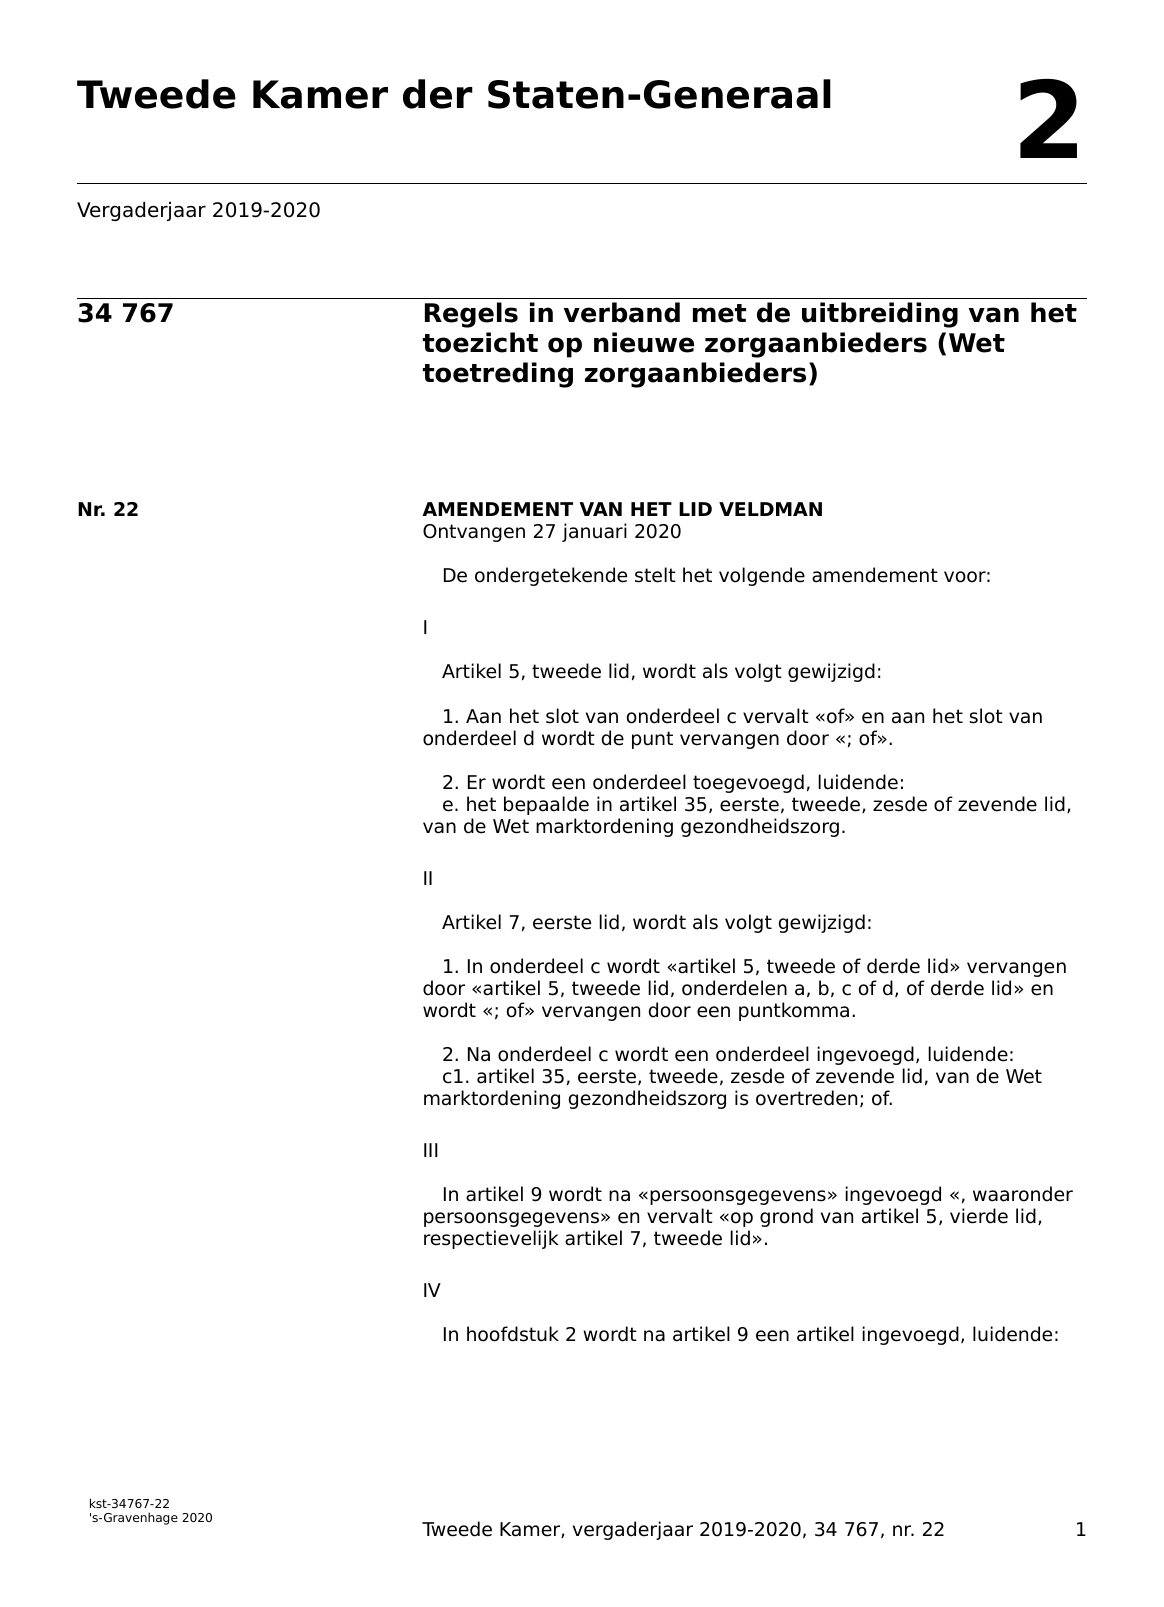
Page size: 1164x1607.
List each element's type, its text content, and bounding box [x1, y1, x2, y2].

table_cell Vergaderjaar 2019-2020 [77, 184, 1087, 298]
text 1. Aan het slot van onderdeel c vervalt «of» en aan het slot van onderdeel d wordt de punt vervangen door «; of». [422, 706, 1087, 749]
text Artikel 5, tweede lid, wordt als volgt gewijzigd: [422, 661, 1087, 683]
table_header 2 [886, 59, 1087, 183]
text kst-34767-22 [88, 1497, 323, 1511]
subtitle II [422, 868, 1087, 889]
subtitle IV [422, 1280, 1087, 1302]
text Artikel 7, eerste lid, wordt als volgt gewijzigd: [422, 912, 1087, 934]
text In artikel 9 wordt na «persoonsgegevens» ingevoegd «, waaronder persoonsgegevens» en vervalt «op grond van artikel 5, vierde lid, respectievelijk artikel 7, tweede lid». [422, 1184, 1087, 1250]
text e. het bepaalde in artikel 35, eerste, tweede, zesde of zevende lid, van de Wet marktordening gezondheidszorg. [422, 794, 1087, 838]
subtitle 34 767 Regels in verband met de uitbreiding van het toezicht op nieuwe zorgaanbieders (Wet toetreding zorgaanbieders) [77, 299, 1087, 388]
text 's-Gravenhage 2020 [88, 1511, 323, 1525]
subtitle I [422, 617, 1087, 639]
text In hoofdstuk 2 wordt na artikel 9 een artikel ingevoegd, luidende: [422, 1324, 1087, 1346]
table_header Tweede Kamer der Staten-Generaal [77, 59, 886, 183]
subtitle Nr. 22 AMENDEMENT VAN HET LID VELDMAN [77, 499, 1087, 521]
text 2. Er wordt een onderdeel toegevoegd, luidende: [422, 772, 1087, 794]
text Ontvangen 27 januari 2020 [422, 521, 1087, 543]
text 1. In onderdeel c wordt «artikel 5, tweede of derde lid» vervangen door «artikel 5, tweede lid, onderdelen a, b, c of d, of derde lid» en wordt «; of» vervangen door een puntkomma. [422, 956, 1087, 1022]
text De ondergetekende stelt het volgende amendement voor: [422, 565, 1087, 587]
text c1. artikel 35, eerste, tweede, zesde of zevende lid, van de Wet marktordening gezondheidszorg is overtreden; of. [422, 1066, 1087, 1110]
text 2. Na onderdeel c wordt een onderdeel ingevoegd, luidende: [422, 1044, 1087, 1066]
subtitle III [422, 1140, 1087, 1162]
